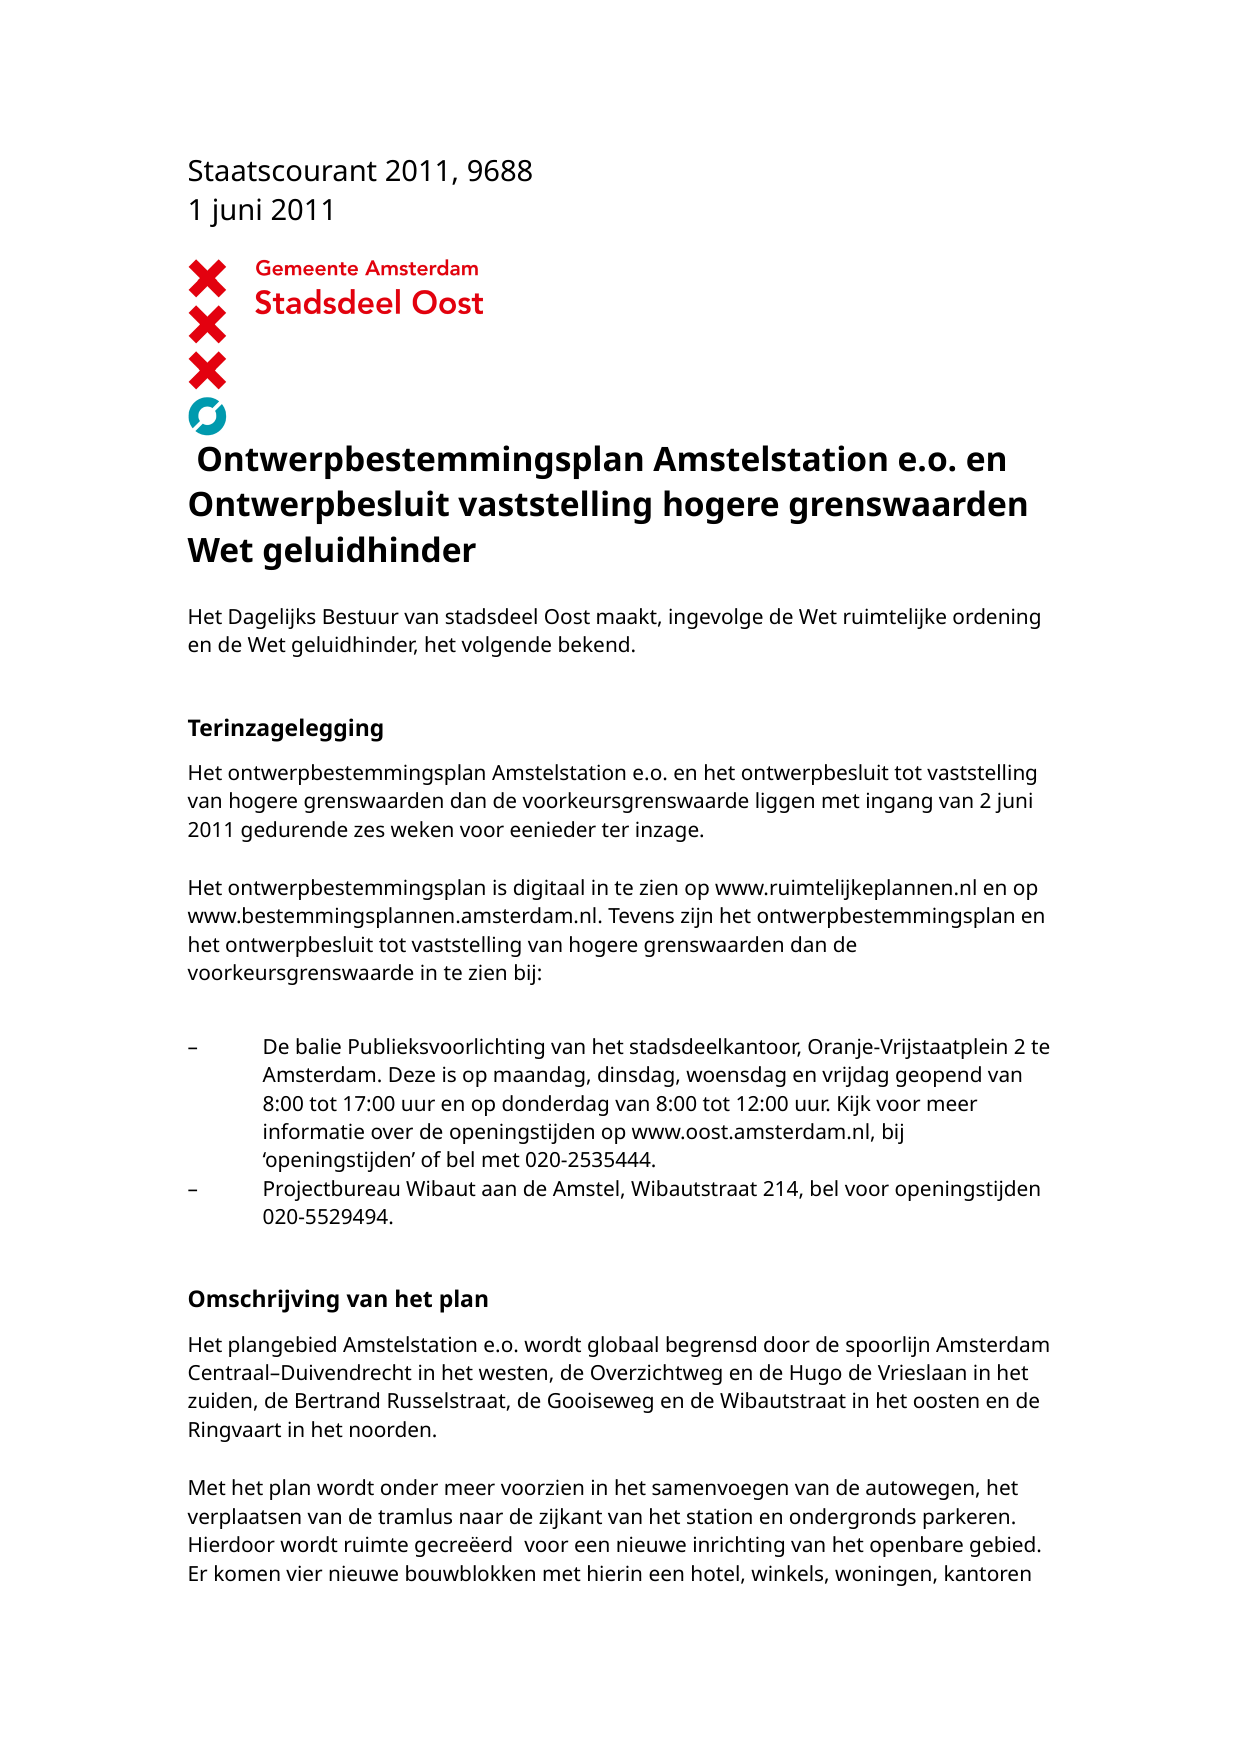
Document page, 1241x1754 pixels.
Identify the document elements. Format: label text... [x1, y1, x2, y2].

text 1 juni 2011 [187, 190, 1053, 229]
list De balie Publieksvoorlichting van het stadsdeelkantoor, Oranje-Vrijstaatplein 2 te Amsterdam. Deze is op maandag, dinsdag, woensdag en vrijdag geopend van 8:00 tot 17:00 uur en op donderdag van 8:00 tot 12:00 uur. Kijk voor meer informatie over de openingstijden op www.oost.amsterdam.nl, bij ‘openingstijden’ of bel met 020-2535444. [187, 1032, 1053, 1174]
text Het plangebied Amstelstation e.o. wordt globaal begrensd door de spoorlijn Amsterdam Centraal–Duivendrecht in het westen, de Overzichtweg en de Hugo de Vrieslaan in het zuiden, de Bertrand Russelstraat, de Gooiseweg en de Wibautstraat in het oosten en de Ringvaart in het noorden. [187, 1330, 1053, 1443]
text Het ontwerpbestemmingsplan Amstelstation e.o. en het ontwerpbesluit tot vaststelling van hogere grenswaarden dan de voorkeursgrenswaarde liggen met ingang van 2 juni 2011 gedurende zes weken voor eenieder ter inzage. [187, 758, 1053, 843]
text Met het plan wordt onder meer voorzien in het samenvoegen van de autowegen, het verplaatsen van de tramlus naar de zijkant van het station en ondergronds parkeren. Hierdoor wordt ruimte gecreëerd voor een nieuwe inrichting van het openbare gebied. Er komen vier nieuwe bouwblokken met hierin een hotel, winkels, woningen, kantoren [187, 1473, 1053, 1587]
text Staatscourant 2011, 9688 [187, 150, 1053, 190]
list Projectbureau Wibaut aan de Amstel, Wibautstraat 214, bel voor openingstijden 020-5529494. [187, 1174, 1053, 1231]
subtitle Terinzagelegging [187, 712, 1053, 743]
subtitle Ontwerpbestemmingsplan Amstelstation e.o. en Ontwerpbesluit vaststelling hogere grenswaarden Wet geluidhinder [187, 271, 1053, 572]
text Het ontwerpbestemmingsplan is digitaal in te zien op www.ruimtelijkeplannen.nl en op www.bestemmingsplannen.amsterdam.nl. Tevens zijn het ontwerpbestemmingsplan en het ontwerpbesluit tot vaststelling van hogere grenswaarden dan de voorkeursgrenswaarde in te zien bij: [187, 873, 1053, 987]
subtitle Omschrijving van het plan [187, 1283, 1053, 1315]
picture [187, 258, 484, 436]
text Het Dagelijks Bestuur van stadsdeel Oost maakt, ingevolge de Wet ruimtelijke ordening en de Wet geluidhinder, het volgende bekend. [187, 602, 1053, 659]
